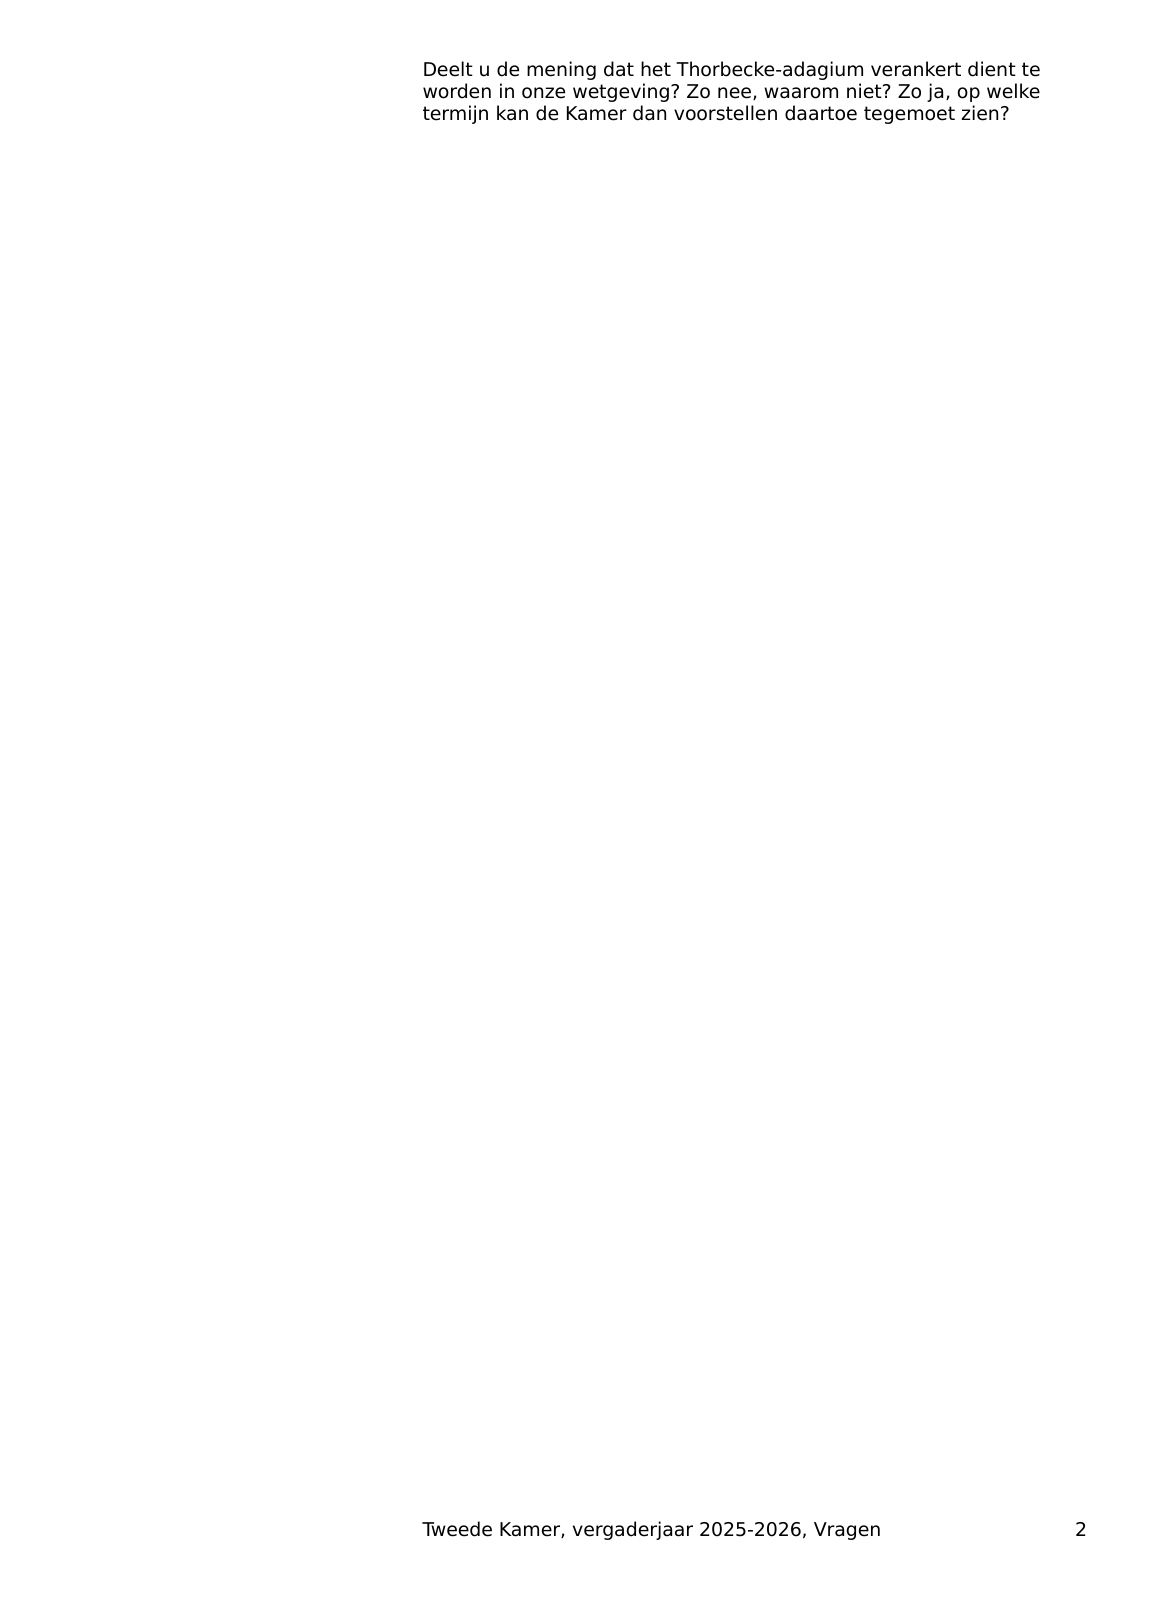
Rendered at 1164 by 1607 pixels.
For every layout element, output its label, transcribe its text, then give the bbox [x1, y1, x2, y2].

text Deelt u de mening dat het Thorbecke-adagium verankert dient te worden in onze wetgeving? Zo nee, waarom niet? Zo ja, op welke termijn kan de Kamer dan voorstellen daartoe tegemoet zien? [422, 59, 1087, 125]
